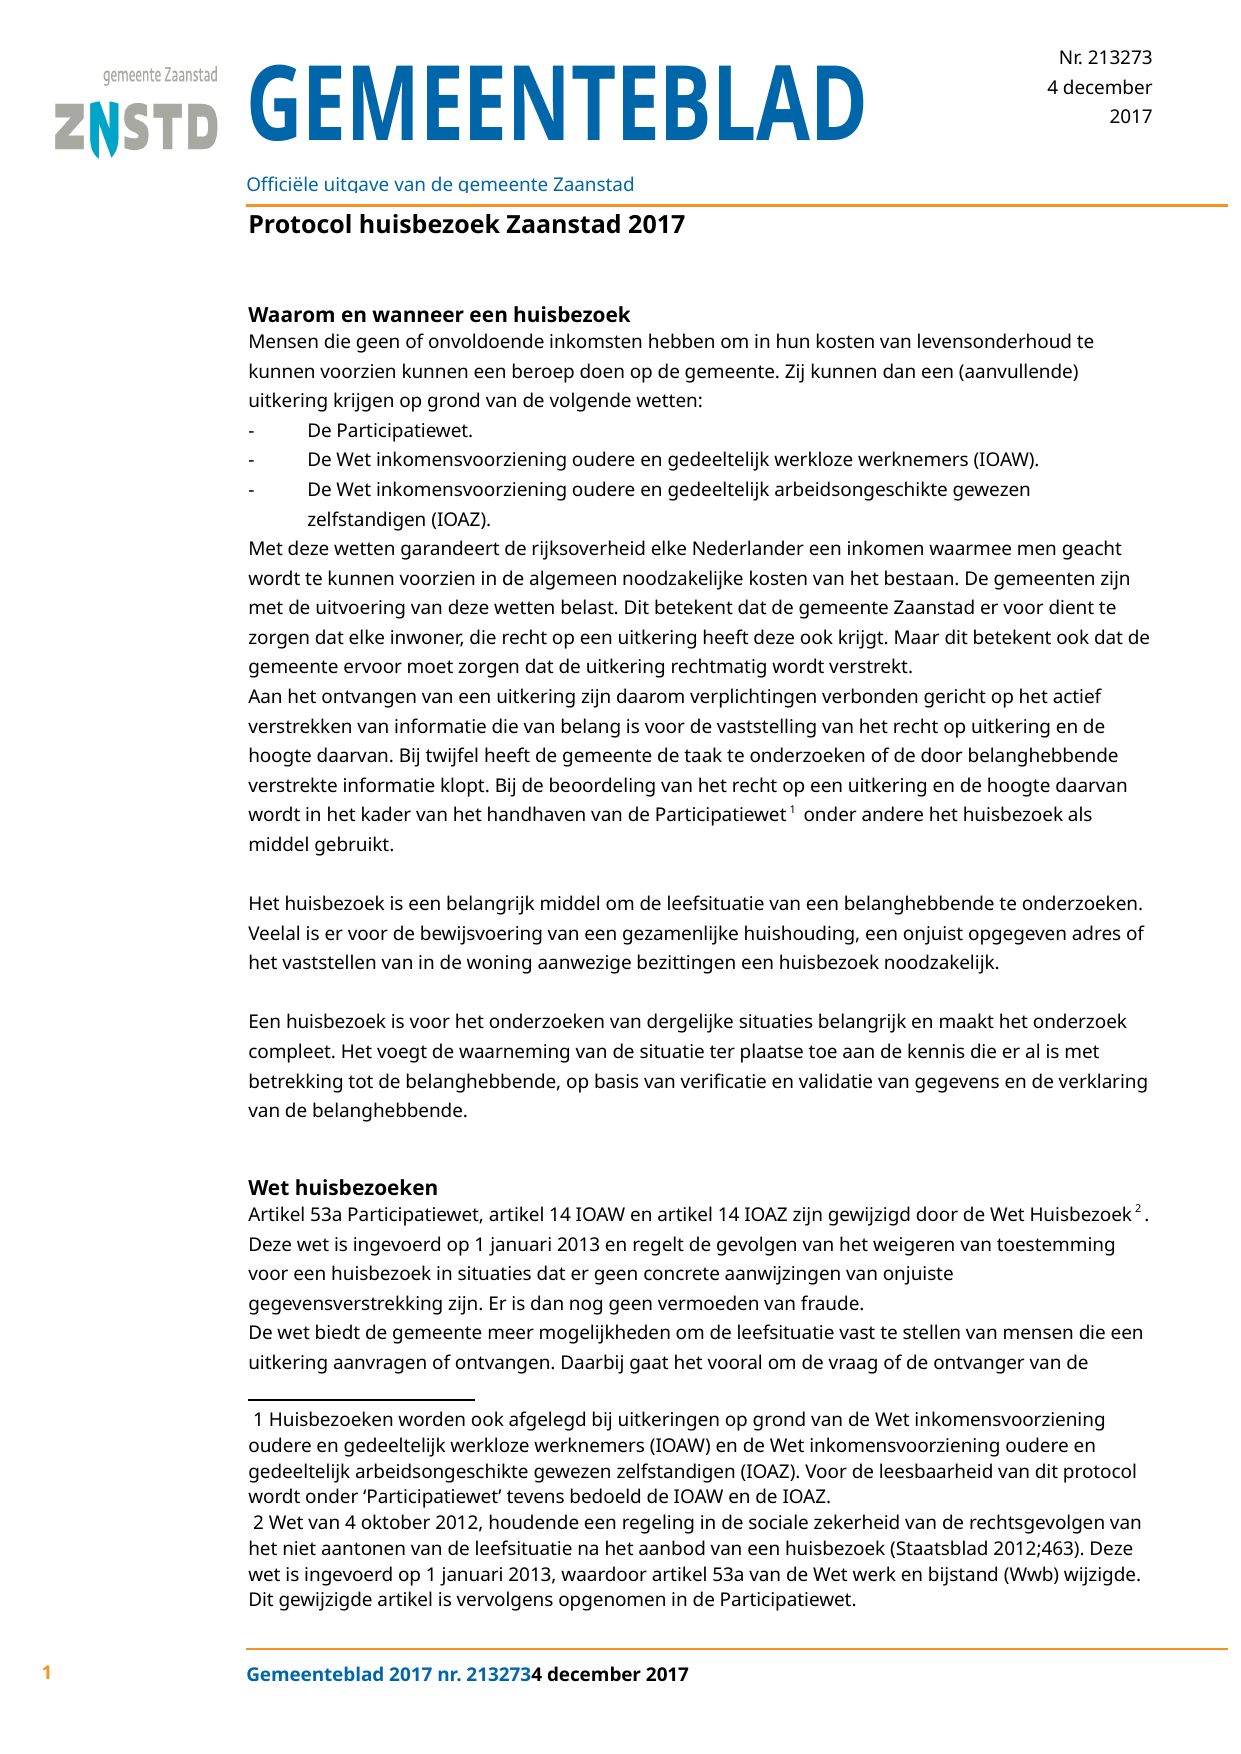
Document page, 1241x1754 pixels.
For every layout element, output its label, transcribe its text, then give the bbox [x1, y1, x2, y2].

text De wet biedt de gemeente meer mogelijkheden om de leefsituatie vast te stellen van mensen die een uitkering aanvragen of ontvangen. Daarbij gaat het vooral om de vraag of de ontvanger van de [248, 1319, 1152, 1375]
list De Wet inkomensvoorziening oudere en gedeeltelijk werkloze werknemers (IOAW). [248, 447, 1152, 472]
text Het huisbezoek is een belangrijk middel om de leefsituatie van een belanghebbende te onderzoeken. Veelal is er voor de bewijsvoering van een gezamenlijke huishouding, een onjuist opgegeven adres of het vaststellen van in de woning aanwezige bezittingen een huisbezoek noodzakelijk. [248, 890, 1152, 975]
text Mensen die geen of onvoldoende inkomsten hebben om in hun kosten van levensonderhoud te kunnen voorzien kunnen een beroep doen op de gemeente. Zij kunnen dan een (aanvullende) uitkering krijgen op grond van de volgende wetten: [248, 328, 1152, 413]
text Aan het ontvangen van een uitkering zijn daarom verplichtingen verbonden gericht op het actief verstrekken van informatie die van belang is voor de vaststelling van het recht op uitkering en de hoogte daarvan. Bij twijfel heeft de gemeente de taak te onderzoeken of de door belanghebbende verstrekte informatie klopt. Bij de beoordeling van het recht op een uitkering en de hoogte daarvan wordt in het kader van het handhaven van de Participatiewet onder andere het huisbezoek als middel gebruikt. [248, 683, 1152, 857]
list De Wet inkomensvoorziening oudere en gedeeltelijk arbeidsongeschikte gewezen zelfstandigen (IOAZ). [248, 476, 1152, 532]
text Protocol huisbezoek Zaanstad 2017 [248, 207, 1152, 241]
text Wet huisbezoeken [248, 1173, 1152, 1201]
list De Participatiewet. [248, 417, 1152, 443]
text Een huisbezoek is voor het onderzoeken van dergelijke situaties belangrijk en maakt het onderzoek compleet. Het voegt de waarneming van de situatie ter plaatse toe aan de kennis die er al is met betrekking tot de belanghebbende, op basis van verificatie en validatie van gegevens en de verklaring van de belanghebbende. [248, 1009, 1152, 1123]
text Waarom en wanneer een huisbezoek [248, 300, 1152, 328]
text Met deze wetten garandeert de rijksoverheid elke Nederlander een inkomen waarmee men geacht wordt te kunnen voorzien in de algemeen noodzakelijke kosten van het bestaan. De gemeenten zijn met de uitvoering van deze wetten belast. Dit betekent dat de gemeente Zaanstad er voor dient te zorgen dat elke inwoner, die recht op een uitkering heeft deze ook krijgt. Maar dit betekent ook dat de gemeente ervoor moet zorgen dat de uitkering rechtmatig wordt verstrekt. [248, 535, 1152, 679]
picture [41, 47, 231, 172]
text Wet van 4 oktober 2012, houdende een regeling in de sociale zekerheid van de rechtsgevolgen van het niet aantonen van de leefsituatie na het aanbod van een huisbezoek (Staatsblad 2012;463). Deze wet is ingevoerd op 1 januari 2013, waardoor artikel 53a van de Wet werk en bijstand (Wwb) wijzigde. Dit gewijzigde artikel is vervolgens opgenomen in de Participatiewet. [248, 1509, 1152, 1612]
text Artikel 53a Participatiewet, artikel 14 IOAW en artikel 14 IOAZ zijn gewijzigd door de Wet Huisbezoek. Deze wet is ingevoerd op 1 januari 2013 en regelt de gevolgen van het weigeren van toestemming voor een huisbezoek in situaties dat er geen concrete aanwijzingen van onjuiste gegevensverstrekking zijn. Er is dan nog geen vermoeden van fraude. [248, 1201, 1152, 1316]
text Huisbezoeken worden ook afgelegd bij uitkeringen op grond van de Wet inkomensvoorziening oudere en gedeeltelijk werkloze werknemers (IOAW) en de Wet inkomensvoorziening oudere en gedeeltelijk arbeidsongeschikte gewezen zelfstandigen (IOAZ). Voor de leesbaarheid van dit protocol wordt onder ‘Participatiewet’ tevens bedoeld de IOAW en de IOAZ. [248, 1406, 1152, 1509]
